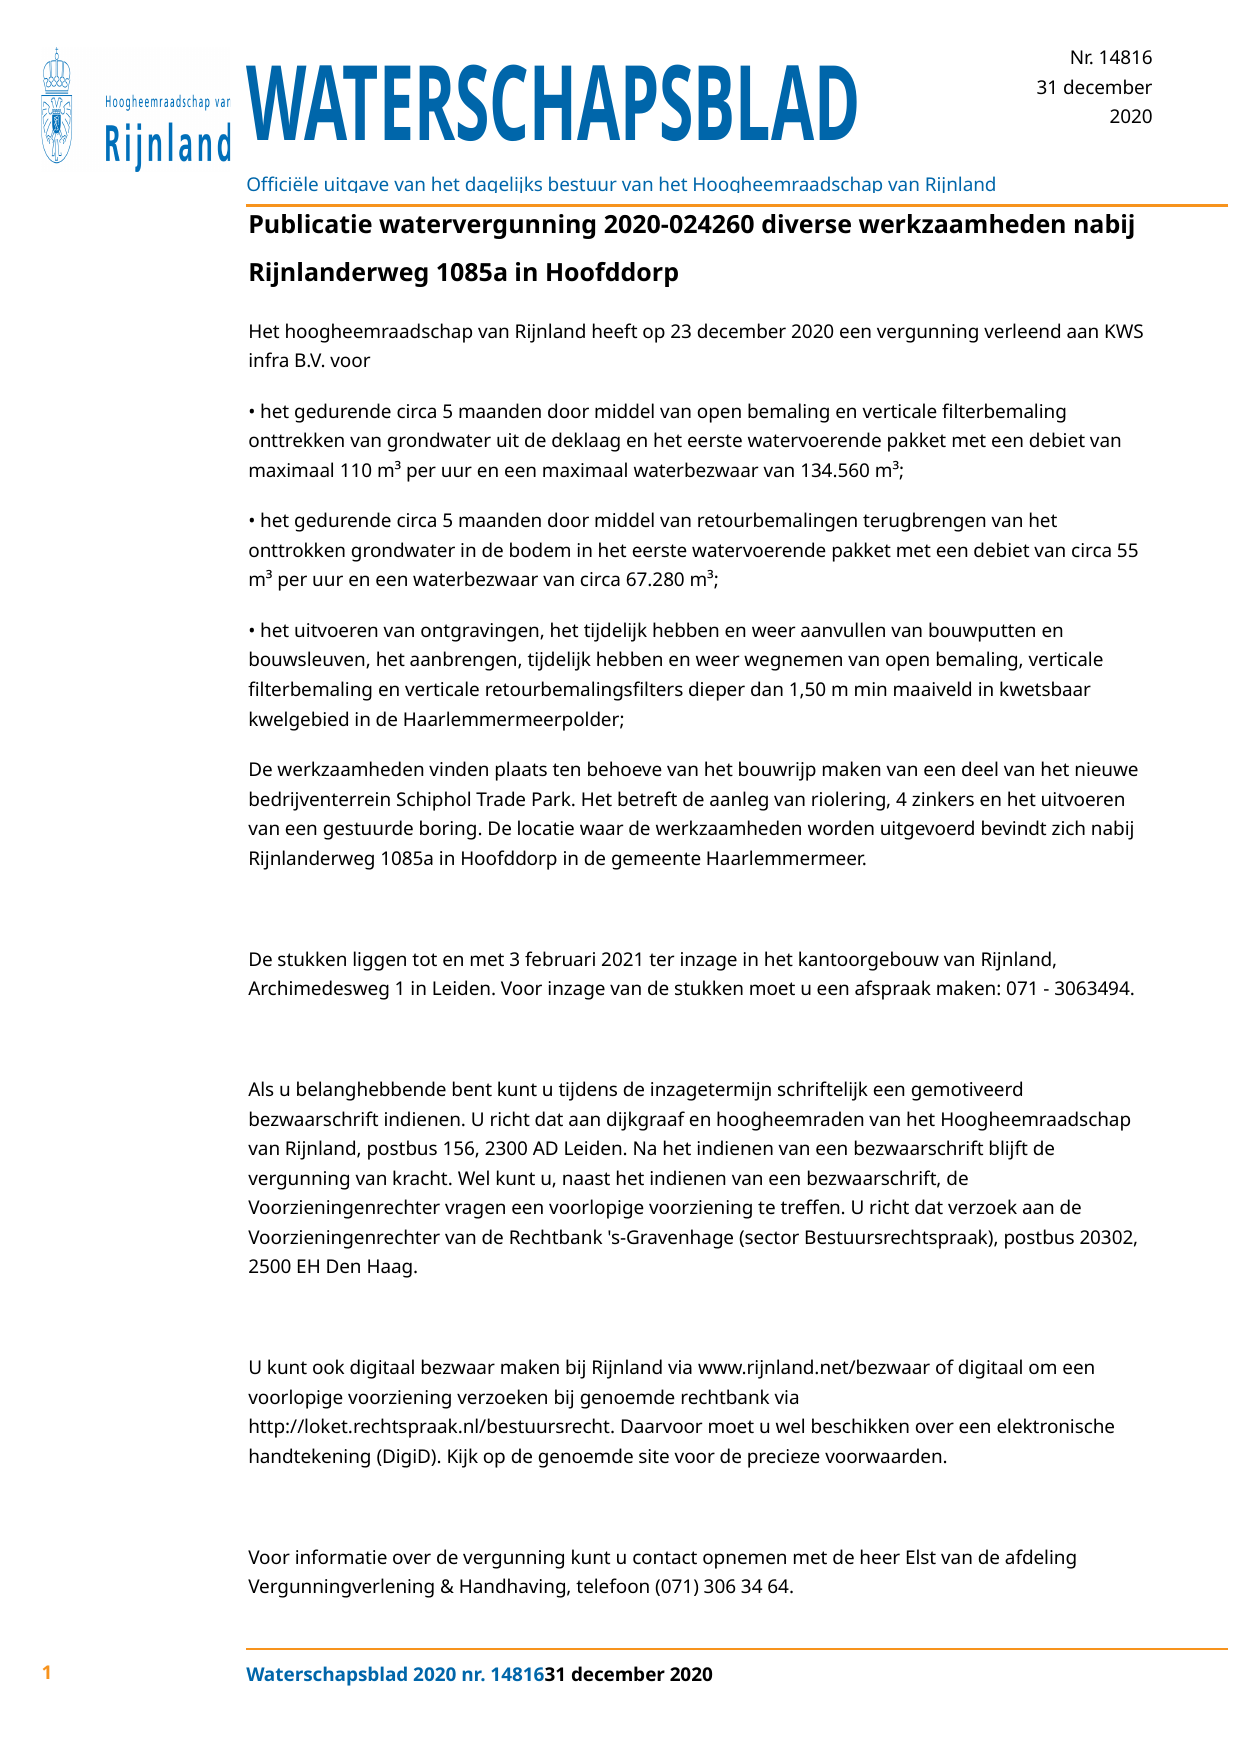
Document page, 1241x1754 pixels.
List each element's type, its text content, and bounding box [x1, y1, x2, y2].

text De werkzaamheden vinden plaats ten behoeve van het bouwrijp maken van een deel van het nieuwe bedrijventerrein Schiphol Trade Park. Het betreft de aanleg van riolering, 4 zinkers en het uitvoeren van een gestuurde boring. De locatie waar de werkzaamheden worden uitgevoerd bevindt zich nabij Rijnlanderweg 1085a in Hoofddorp in de gemeente Haarlemmermeer. [248, 756, 1152, 871]
text De stukken liggen tot en met 3 februari 2021 ter inzage in het kantoorgebouw van Rijnland, Archimedesweg 1 in Leiden. Voor inzage van de stukken moet u een afspraak maken: 071 - 3063494. [248, 946, 1152, 1001]
text • het gedurende circa 5 maanden door middel van retourbemalingen terugbrengen van het onttrokken grondwater in de bodem in het eerste watervoerende pakket met een debiet van circa 55 m³ per uur en een waterbezwaar van circa 67.280 m³; [248, 507, 1152, 592]
picture [41, 47, 231, 172]
text • het gedurende circa 5 maanden door middel van open bemaling en verticale filterbemaling onttrekken van grondwater uit de deklaag en het eerste watervoerende pakket met een debiet van maximaal 110 m³ per uur en een maximaal waterbezwaar van 134.560 m³; [248, 398, 1152, 483]
text U kunt ook digitaal bezwaar maken bij Rijnland via www.rijnland.net/bezwaar of digitaal om een voorlopige voorziening verzoeken bij genoemde rechtbank via http://loket.rechtspraak.nl/bestuursrecht. Daarvoor moet u wel beschikken over een elektronische handtekening (DigiD). Kijk op de genoemde site voor de precieze voorwaarden. [248, 1354, 1152, 1469]
text • het uitvoeren van ontgravingen, het tijdelijk hebben en weer aanvullen van bouwputten en bouwsleuven, het aanbrengen, tijdelijk hebben en weer wegnemen van open bemaling, verticale filterbemaling en verticale retourbemalingsfilters dieper dan 1,50 m min maaiveld in kwetsbaar kwelgebied in de Haarlemmermeerpolder; [248, 617, 1152, 732]
text Als u belanghebbende bent kunt u tijdens de inzagetermijn schriftelijk een gemotiveerd bezwaarschrift indienen. U richt dat aan dijkgraaf en hoogheemraden van het Hoogheemraadschap van Rijnland, postbus 156, 2300 AD Leiden. Na het indienen van een bezwaarschrift blijft de vergunning van kracht. Wel kunt u, naast het indienen van een bezwaarschrift, de Voorzieningenrechter vragen een voorlopige voorziening te treffen. U richt dat verzoek aan de Voorzieningenrechter van de Rechtbank 's-Gravenhage (sector Bestuursrechtspraak), postbus 20302, 2500 EH Den Haag. [248, 1076, 1152, 1279]
text Voor informatie over de vergunning kunt u contact opnemen met de heer Elst van de afdeling Vergunningverlening & Handhaving, telefoon (071) 306 34 64. [248, 1544, 1152, 1599]
text Het hoogheemraadschap van Rijnland heeft op 23 december 2020 een vergunning verleend aan KWS infra B.V. voor [248, 318, 1152, 373]
text Publicatie watervergunning 2020-024260 diverse werkzaamheden nabij Rijnlanderweg 1085a in Hoofddorp [248, 207, 1152, 288]
